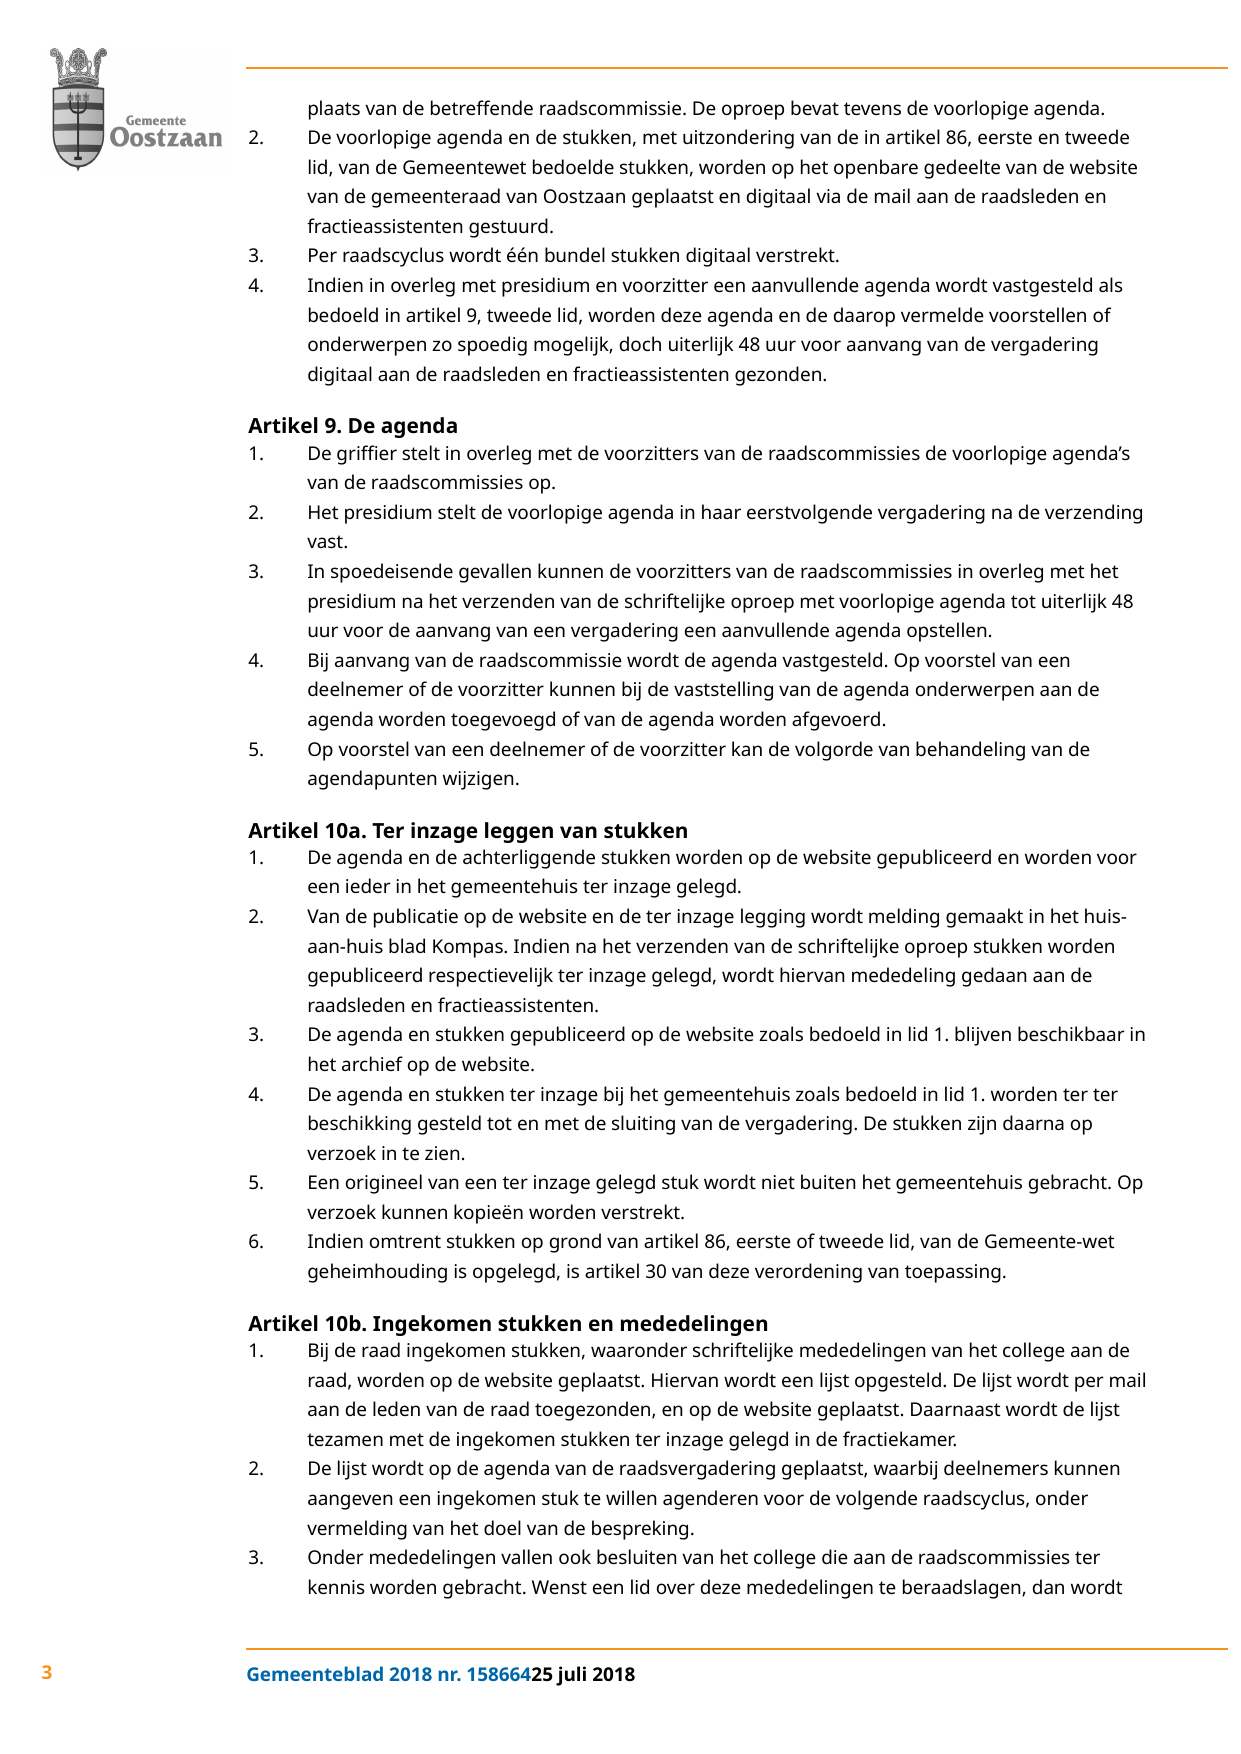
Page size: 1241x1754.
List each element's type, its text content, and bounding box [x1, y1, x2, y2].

list plaats van de betreffende raadscommissie. De oproep bevat tevens de voorlopige agenda. [248, 95, 1152, 121]
list Bij de raad ingekomen stukken, waaronder schriftelijke mededelingen van het college aan de raad, worden op de website geplaatst. Hiervan wordt een lijst opgesteld. De lijst wordt per mail aan de leden van de raad toegezonden, en op de website geplaatst. Daarnaast wordt de lijst tezamen met de ingekomen stukken ter inzage gelegd in de fractiekamer. [248, 1337, 1152, 1452]
text Artikel 10a. Ter inzage leggen van stukken [248, 816, 1152, 844]
list De voorlopige agenda en de stukken, met uitzondering van de in artikel 86, eerste en tweede lid, van de Gemeentewet bedoelde stukken, worden op het openbare gedeelte van de website van de gemeenteraad van Oostzaan geplaatst en digitaal via de mail aan de raadsleden en fractieassistenten gestuurd. [248, 124, 1152, 239]
list De agenda en de achterliggende stukken worden op de website gepubliceerd en worden voor een ieder in het gemeentehuis ter inzage gelegd. [248, 844, 1152, 899]
list Het presidium stelt de voorlopige agenda in haar eerstvolgende vergadering na de verzending vast. [248, 499, 1152, 554]
list Indien in overleg met presidium en voorzitter een aanvullende agenda wordt vastgesteld als bedoeld in artikel 9, tweede lid, worden deze agenda en de daarop vermelde voorstellen of onderwerpen zo spoedig mogelijk, doch uiterlijk 48 uur voor aanvang van de vergadering digitaal aan de raadsleden en fractieassistenten gezonden. [248, 272, 1152, 387]
list De griffier stelt in overleg met de voorzitters van de raadscommissies de voorlopige agenda’s van de raadscommissies op. [248, 440, 1152, 495]
list Onder mededelingen vallen ook besluiten van het college die aan de raadscommissies ter kennis worden gebracht. Wenst een lid over deze mededelingen te beraadslagen, dan wordt [248, 1544, 1152, 1599]
list In spoedeisende gevallen kunnen de voorzitters van de raadscommissies in overleg met het presidium na het verzenden van de schriftelijke oproep met voorlopige agenda tot uiterlijk 48 uur voor de aanvang van een vergadering een aanvullende agenda opstellen. [248, 558, 1152, 643]
list Een origineel van een ter inzage gelegd stuk wordt niet buiten het gemeentehuis gebracht. Op verzoek kunnen kopieën worden verstrekt. [248, 1169, 1152, 1225]
picture [41, 47, 231, 172]
list Op voorstel van een deelnemer of de voorzitter kan de volgorde van behandeling van de agendapunten wijzigen. [248, 736, 1152, 791]
list Bij aanvang van de raadscommissie wordt de agenda vastgesteld. Op voorstel van een deelnemer of de voorzitter kunnen bij de vaststelling van de agenda onderwerpen aan de agenda worden toegevoegd of van de agenda worden afgevoerd. [248, 647, 1152, 732]
list Indien omtrent stukken op grond van artikel 86, eerste of tweede lid, van de Gemeente-wet geheimhouding is opgelegd, is artikel 30 van deze verordening van toepassing. [248, 1229, 1152, 1284]
text Artikel 10b. Ingekomen stukken en mededelingen [248, 1309, 1152, 1337]
list Per raadscyclus wordt één bundel stukken digitaal verstrekt. [248, 243, 1152, 268]
text Artikel 9. De agenda [248, 411, 1152, 440]
list De agenda en stukken gepubliceerd op de website zoals bedoeld in lid 1. blijven beschikbaar in het archief op de website. [248, 1022, 1152, 1077]
list De lijst wordt op de agenda van de raadsvergadering geplaatst, waarbij deelnemers kunnen aangeven een ingekomen stuk te willen agenderen voor de volgende raadscyclus, onder vermelding van het doel van de bespreking. [248, 1456, 1152, 1540]
list Van de publicatie op de website en de ter inzage legging wordt melding gemaakt in het huis-aan-huis blad Kompas. Indien na het verzenden van de schriftelijke oproep stukken worden gepubliceerd respectievelijk ter inzage gelegd, wordt hiervan mededeling gedaan aan de raadsleden en fractieassistenten. [248, 903, 1152, 1018]
list De agenda en stukken ter inzage bij het gemeentehuis zoals bedoeld in lid 1. worden ter ter beschikking gesteld tot en met de sluiting van de vergadering. De stukken zijn daarna op verzoek in te zien. [248, 1081, 1152, 1166]
